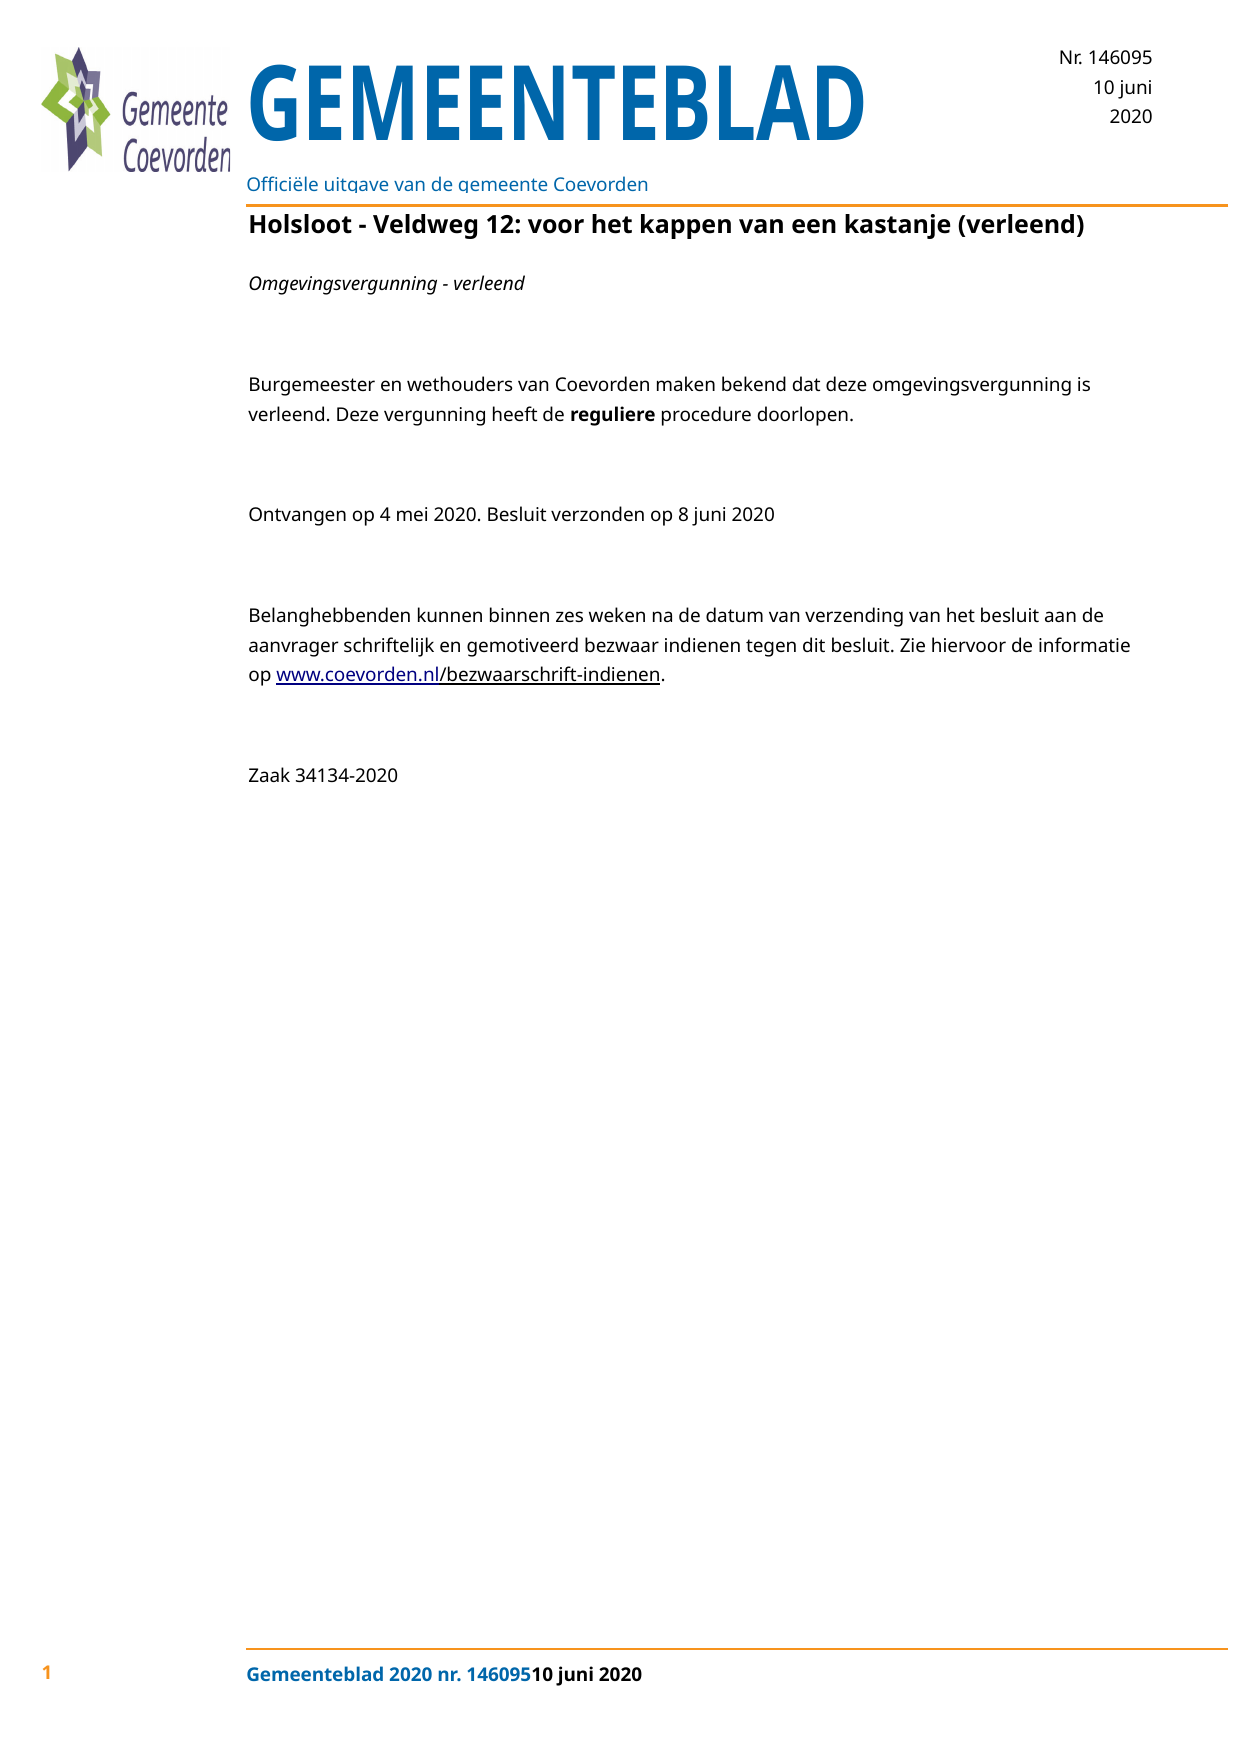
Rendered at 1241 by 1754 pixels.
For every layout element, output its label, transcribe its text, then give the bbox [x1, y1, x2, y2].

text Ontvangen op 4 mei 2020. Besluit verzonden op 8 juni 2020 [248, 502, 1152, 527]
text Holsloot - Veldweg 12: voor het kappen van een kastanje (verleend) [248, 207, 1152, 241]
text Omgevingsvergunning - verleend [248, 270, 1152, 296]
text Zaak 34134-2020 [248, 762, 1152, 788]
text Belanghebbenden kunnen binnen zes weken na de datum van verzending van het besluit aan de aanvrager schriftelijk en gemotiveerd bezwaar indienen tegen dit besluit. Zie hiervoor de informatie op www.coevorden.nl/bezwaarschrift-indienen. [248, 602, 1152, 687]
picture [41, 47, 231, 172]
text Burgemeester en wethouders van Coevorden maken bekend dat deze omgevingsvergunning is verleend. Deze vergunning heeft de reguliere procedure doorlopen. [248, 371, 1152, 426]
